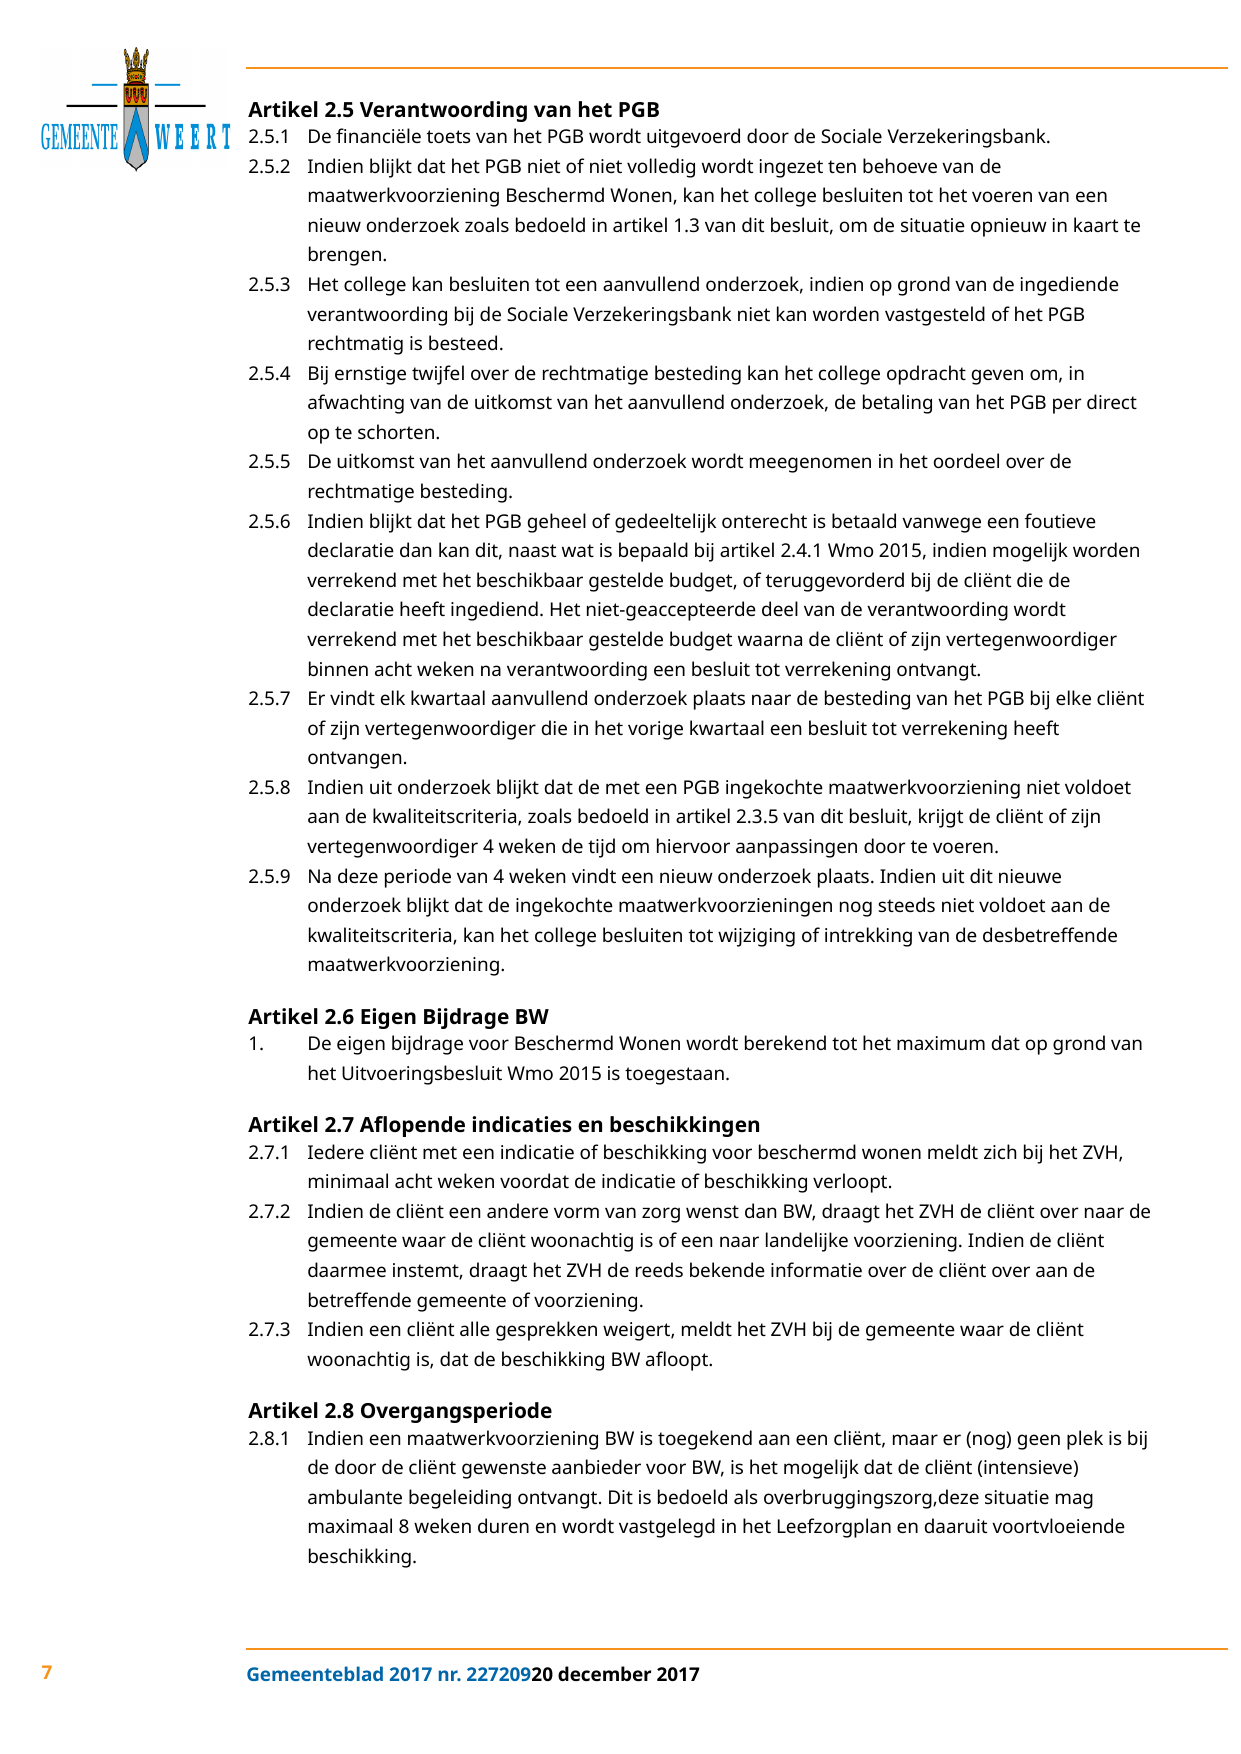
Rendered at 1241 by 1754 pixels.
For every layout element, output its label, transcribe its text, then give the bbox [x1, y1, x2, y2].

text Artikel 2.6 Eigen Bijdrage BW [248, 1002, 1152, 1030]
text Artikel 2.8 Overgangsperiode [248, 1396, 1152, 1425]
list Er vindt elk kwartaal aanvullend onderzoek plaats naar de besteding van het PGB bij elke cliënt of zijn vertegenwoordiger die in het vorige kwartaal een besluit tot verrekening heeft ontvangen. [248, 685, 1152, 770]
list Indien een maatwerkvoorziening BW is toegekend aan een cliënt, maar er (nog) geen plek is bij de door de cliënt gewenste aanbieder voor BW, is het mogelijk dat de cliënt (intensieve) ambulante begeleiding ontvangt. Dit is bedoeld als overbruggingszorg,deze situatie mag maximaal 8 weken duren en wordt vastgelegd in het Leefzorgplan en daaruit voortvloeiende beschikking. [248, 1425, 1152, 1569]
list De uitkomst van het aanvullend onderzoek wordt meegenomen in het oordeel over de rechtmatige besteding. [248, 449, 1152, 504]
list Na deze periode van 4 weken vindt een nieuw onderzoek plaats. Indien uit dit nieuwe onderzoek blijkt dat de ingekochte maatwerkvoorzieningen nog steeds niet voldoet aan de kwaliteitscriteria, kan het college besluiten tot wijziging of intrekking van de desbetreffende maatwerkvoorziening. [248, 863, 1152, 977]
list Bij ernstige twijfel over de rechtmatige besteding kan het college opdracht geven om, in afwachting van de uitkomst van het aanvullend onderzoek, de betaling van het PGB per direct op te schorten. [248, 360, 1152, 445]
text Artikel 2.7 Aflopende indicaties en beschikkingen [248, 1110, 1152, 1139]
list Indien een cliënt alle gesprekken weigert, meldt het ZVH bij de gemeente waar de cliënt woonachtig is, dat de beschikking BW afloopt. [248, 1316, 1152, 1372]
list Iedere cliënt met een indicatie of beschikking voor beschermd wonen meldt zich bij het ZVH, minimaal acht weken voordat de indicatie of beschikking verloopt. [248, 1139, 1152, 1194]
list De financiële toets van het PGB wordt uitgevoerd door de Sociale Verzekeringsbank. [248, 123, 1152, 149]
list Indien blijkt dat het PGB niet of niet volledig wordt ingezet ten behoeve van de maatwerkvoorziening Beschermd Wonen, kan het college besluiten tot het voeren van een nieuw onderzoek zoals bedoeld in artikel 1.3 van dit besluit, om de situatie opnieuw in kaart te brengen. [248, 153, 1152, 267]
text Artikel 2.5 Verantwoording van het PGB [248, 95, 1152, 123]
list De eigen bijdrage voor Beschermd Wonen wordt berekend tot het maximum dat op grond van het Uitvoeringsbesluit Wmo 2015 is toegestaan. [248, 1030, 1152, 1086]
list Indien de cliënt een andere vorm van zorg wenst dan BW, draagt het ZVH de cliënt over naar de gemeente waar de cliënt woonachtig is of een naar landelijke voorziening. Indien de cliënt daarmee instemt, draagt het ZVH de reeds bekende informatie over de cliënt over aan de betreffende gemeente of voorziening. [248, 1198, 1152, 1312]
list Indien uit onderzoek blijkt dat de met een PGB ingekochte maatwerkvoorziening niet voldoet aan de kwaliteitscriteria, zoals bedoeld in artikel 2.3.5 van dit besluit, krijgt de cliënt of zijn vertegenwoordiger 4 weken de tijd om hiervoor aanpassingen door te voeren. [248, 774, 1152, 859]
list Het college kan besluiten tot een aanvullend onderzoek, indien op grond van de ingediende verantwoording bij de Sociale Verzekeringsbank niet kan worden vastgesteld of het PGB rechtmatig is besteed. [248, 271, 1152, 356]
list Indien blijkt dat het PGB geheel of gedeeltelijk onterecht is betaald vanwege een foutieve declaratie dan kan dit, naast wat is bepaald bij artikel 2.4.1 Wmo 2015, indien mogelijk worden verrekend met het beschikbaar gestelde budget, of teruggevorderd bij de cliënt die de declaratie heeft ingediend. Het niet-geaccepteerde deel van de verantwoording wordt verrekend met het beschikbaar gestelde budget waarna de cliënt of zijn vertegenwoordiger binnen acht weken na verantwoording een besluit tot verrekening ontvangt. [248, 508, 1152, 681]
picture [41, 47, 231, 172]
